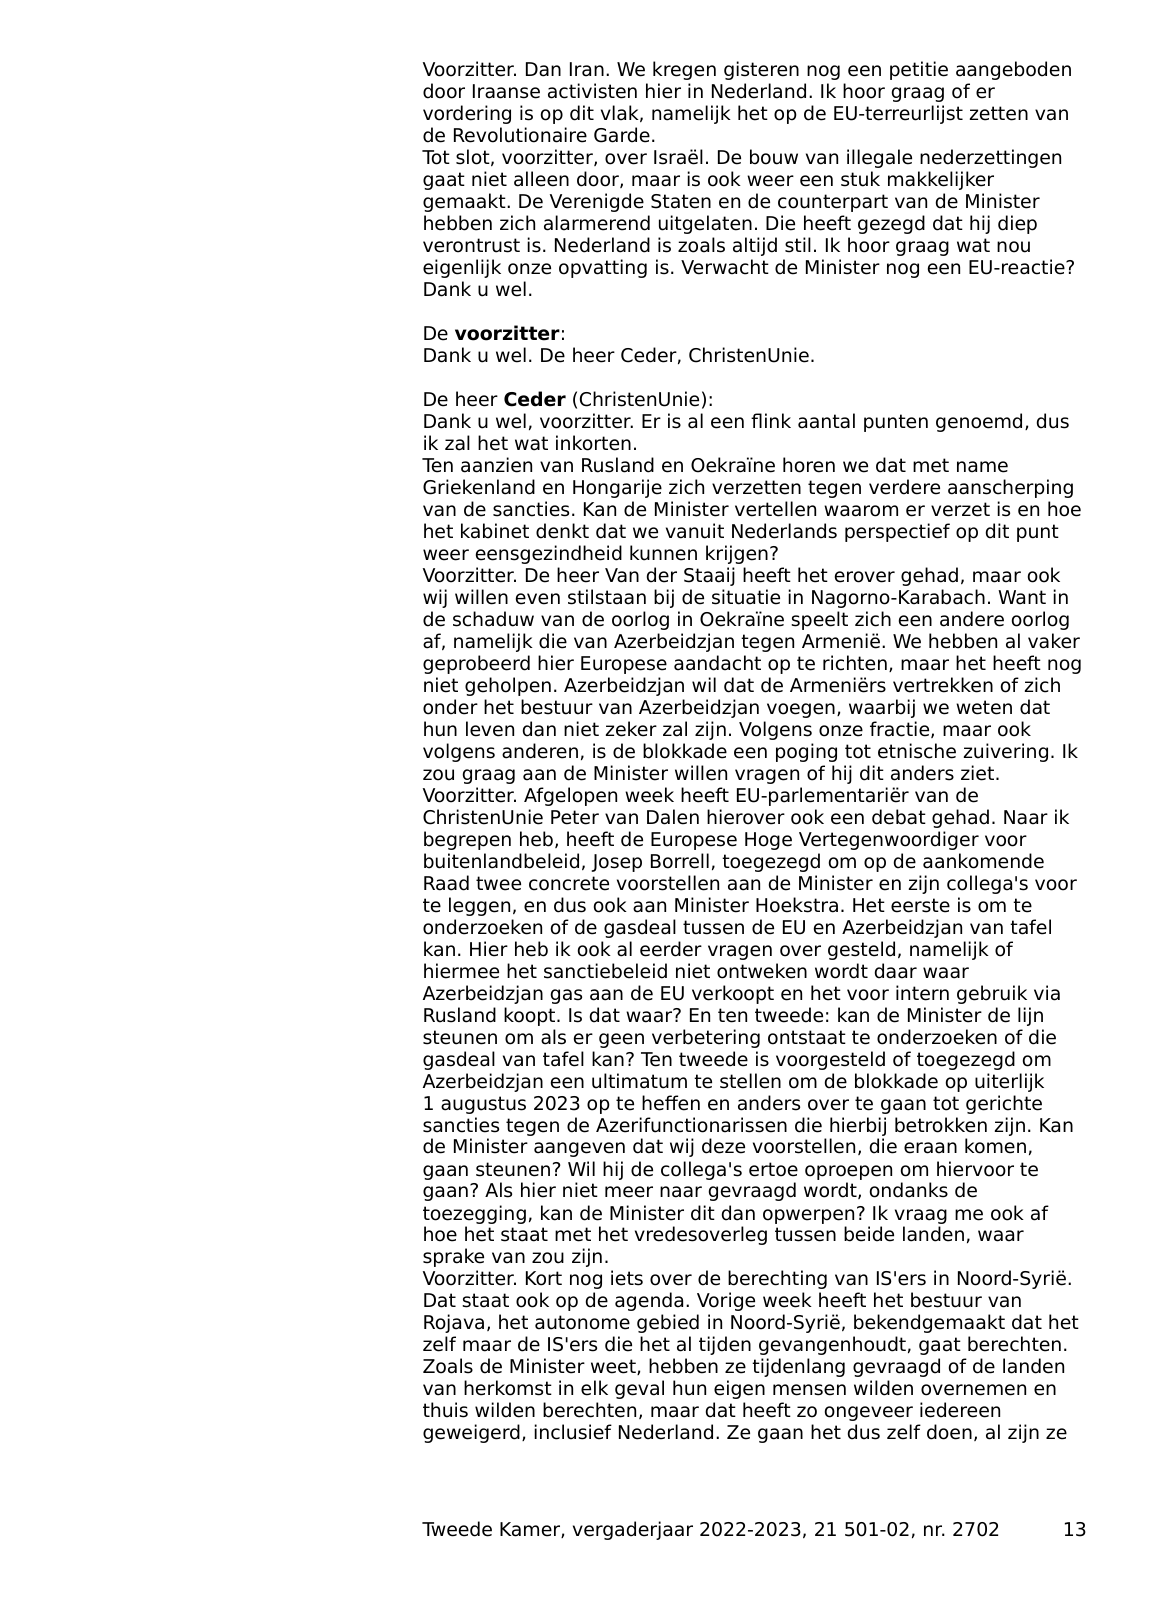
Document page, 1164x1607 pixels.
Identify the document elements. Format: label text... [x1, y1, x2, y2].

text Tot slot, voorzitter, over Israël. De bouw van illegale nederzettingen gaat niet alleen door, maar is ook weer een stuk makkelijker gemaakt. De Verenigde Staten en de counterpart van de Minister hebben zich alarmerend uitgelaten. Die heeft gezegd dat hij diep verontrust is. Nederland is zoals altijd stil. Ik hoor graag wat nou eigenlijk onze opvatting is. Verwacht de Minister nog een EU-reactie? [422, 147, 1087, 279]
text Ten aanzien van Rusland en Oekraïne horen we dat met name Griekenland en Hongarije zich verzetten tegen verdere aanscherping van de sancties. Kan de Minister vertellen waarom er verzet is en hoe het kabinet denkt dat we vanuit Nederlands perspectief op dit punt weer eensgezindheid kunnen krijgen? [422, 455, 1087, 565]
text De voorzitter: [422, 323, 1087, 345]
text Voorzitter. Afgelopen week heeft EU-parlementariër van de ChristenUnie Peter van Dalen hierover ook een debat gehad. Naar ik begrepen heb, heeft de Europese Hoge Vertegenwoordiger voor buitenlandbeleid, Josep Borrell, toegezegd om op de aankomende Raad twee concrete voorstellen aan de Minister en zijn collega's voor te leggen, en dus ook aan Minister Hoekstra. Het eerste is om te onderzoeken of de gasdeal tussen de EU en Azerbeidzjan van tafel kan. Hier heb ik ook al eerder vragen over gesteld, namelijk of hiermee het sanctiebeleid niet ontweken wordt daar waar Azerbeidzjan gas aan de EU verkoopt en het voor intern gebruik via Rusland koopt. Is dat waar? En ten tweede: kan de Minister de lijn steunen om als er geen verbetering ontstaat te onderzoeken of die gasdeal van tafel kan? Ten tweede is voorgesteld of toegezegd om Azerbeidzjan een ultimatum te stellen om de blokkade op uiterlijk 1 augustus 2023 op te heffen en anders over te gaan tot gerichte sancties tegen de Azerifunctionarissen die hierbij betrokken zijn. Kan de Minister aangeven dat wij deze voorstellen, die eraan komen, gaan steunen? Wil hij de collega's ertoe oproepen om hiervoor te gaan? Als hier niet meer naar gevraagd wordt, ondanks de toezegging, kan de Minister dit dan opwerpen? Ik vraag me ook af hoe het staat met het vredesoverleg tussen beide landen, waar sprake van zou zijn. [422, 785, 1087, 1268]
text De heer Ceder (ChristenUnie): [422, 389, 1087, 411]
text Voorzitter. Kort nog iets over de berechting van IS'ers in Noord-Syrië. Dat staat ook op de agenda. Vorige week heeft het bestuur van Rojava, het autonome gebied in Noord-Syrië, bekendgemaakt dat het zelf maar de IS'ers die het al tijden gevangenhoudt, gaat berechten. Zoals de Minister weet, hebben ze tijdenlang gevraagd of de landen van herkomst in elk geval hun eigen mensen wilden overnemen en thuis wilden berechten, maar dat heeft zo ongeveer iedereen geweigerd, inclusief Nederland. Ze gaan het dus zelf doen, al zijn ze [422, 1268, 1087, 1444]
text Voorzitter. Dan Iran. We kregen gisteren nog een petitie aangeboden door Iraanse activisten hier in Nederland. Ik hoor graag of er vordering is op dit vlak, namelijk het op de EU-terreurlijst zetten van de Revolutionaire Garde. [422, 59, 1087, 147]
text Dank u wel. De heer Ceder, ChristenUnie. [422, 345, 1087, 367]
text Dank u wel. [422, 279, 1087, 301]
text Dank u wel, voorzitter. Er is al een flink aantal punten genoemd, dus ik zal het wat inkorten. [422, 411, 1087, 455]
text Voorzitter. De heer Van der Staaij heeft het erover gehad, maar ook wij willen even stilstaan bij de situatie in Nagorno-Karabach. Want in de schaduw van de oorlog in Oekraïne speelt zich een andere oorlog af, namelijk die van Azerbeidzjan tegen Armenië. We hebben al vaker geprobeerd hier Europese aandacht op te richten, maar het heeft nog niet geholpen. Azerbeidzjan wil dat de Armeniërs vertrekken of zich onder het bestuur van Azerbeidzjan voegen, waarbij we weten dat hun leven dan niet zeker zal zijn. Volgens onze fractie, maar ook volgens anderen, is de blokkade een poging tot etnische zuivering. Ik zou graag aan de Minister willen vragen of hij dit anders ziet. [422, 565, 1087, 785]
